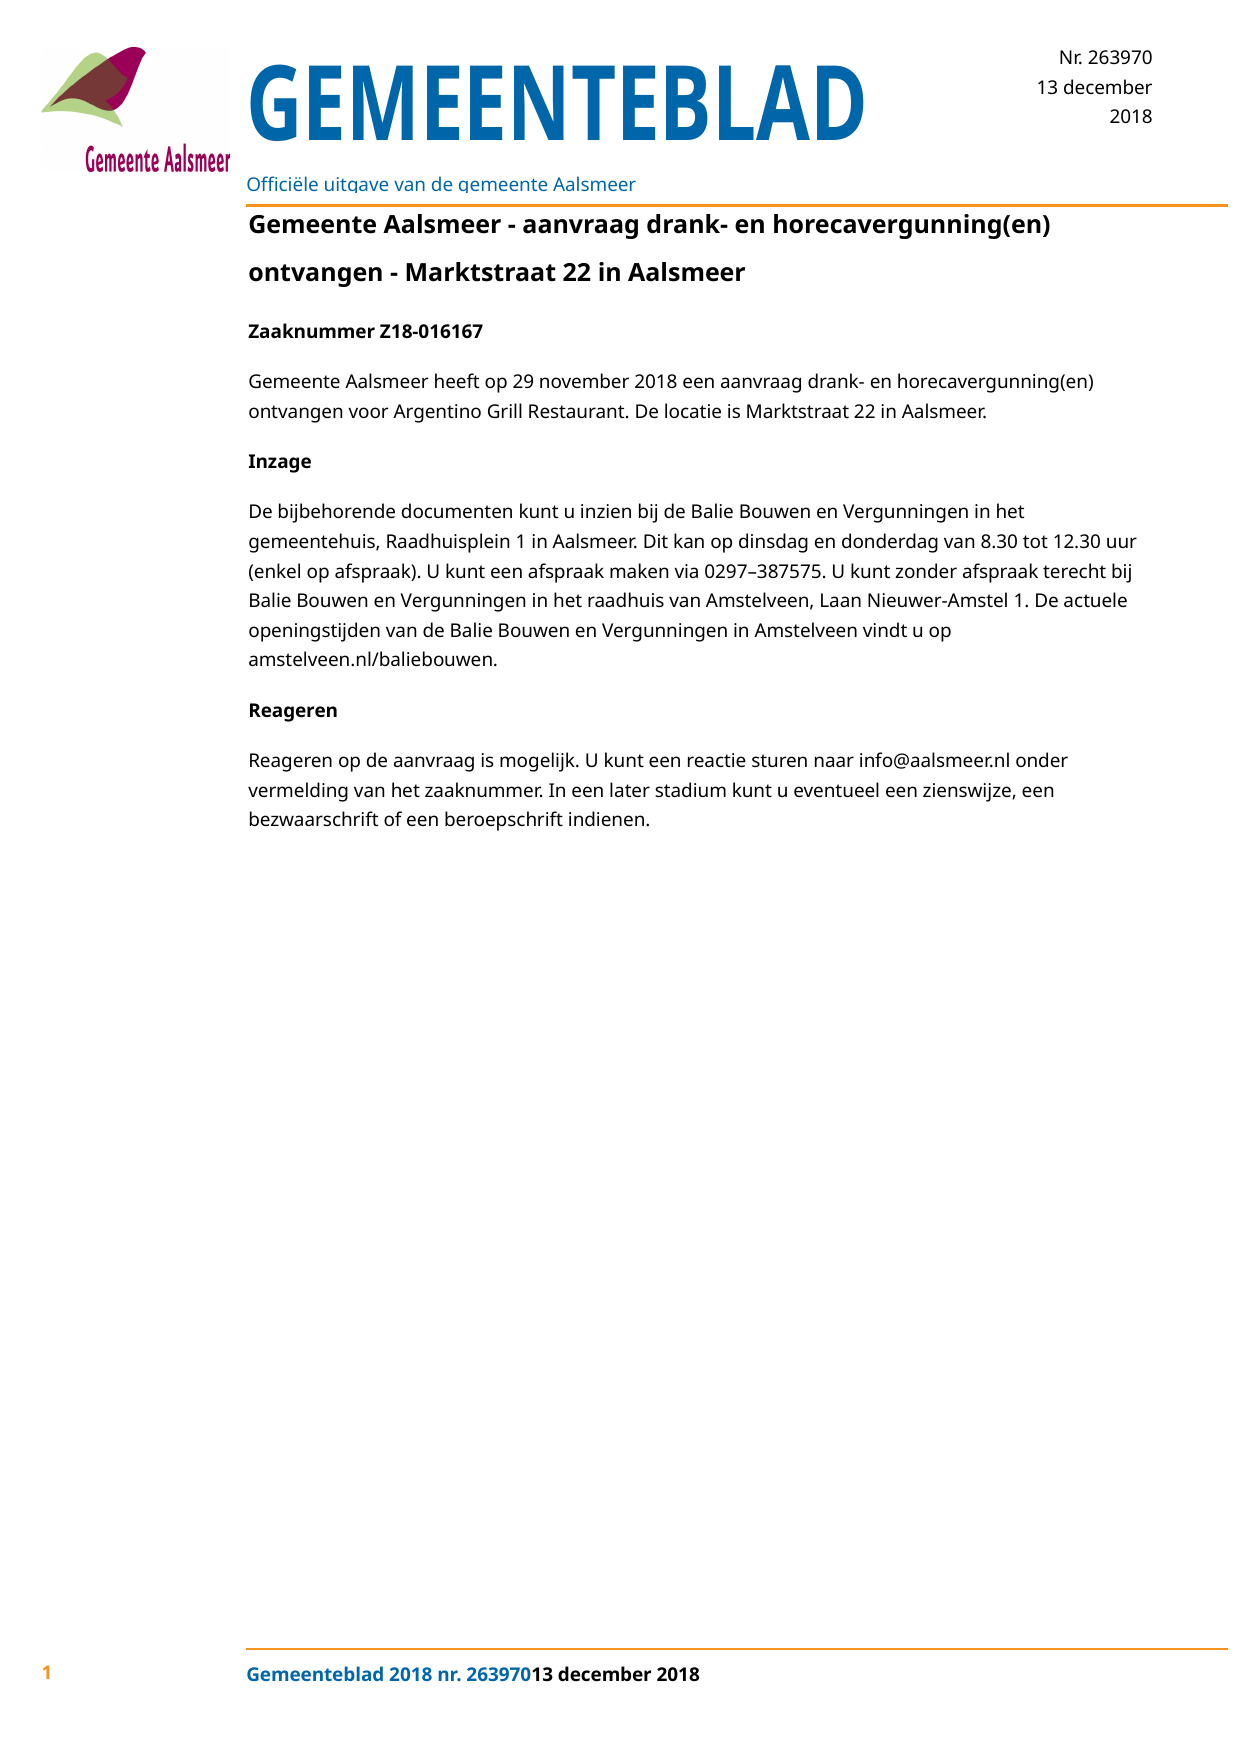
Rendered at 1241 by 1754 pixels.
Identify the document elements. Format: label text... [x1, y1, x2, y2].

text Inzage [248, 448, 1152, 474]
text Reageren [248, 697, 1152, 723]
text Reageren op de aanvraag is mogelijk. U kunt een reactie sturen naar info@aalsmeer.nl onder vermelding van het zaaknummer. In een later stadium kunt u eventueel een zienswijze, een bezwaarschrift of een beroepschrift indienen. [248, 747, 1152, 832]
text De bijbehorende documenten kunt u inzien bij de Balie Bouwen en Vergunningen in het gemeentehuis, Raadhuisplein 1 in Aalsmeer. Dit kan op dinsdag en donderdag van 8.30 tot 12.30 uur (enkel op afspraak). U kunt een afspraak maken via 0297–387575. U kunt zonder afspraak terecht bij Balie Bouwen en Vergunningen in het raadhuis van Amstelveen, Laan Nieuwer-Amstel 1. De actuele openingstijden van de Balie Bouwen en Vergunningen in Amstelveen vindt u op amstelveen.nl/baliebouwen. [248, 499, 1152, 672]
picture [41, 47, 231, 172]
text Zaaknummer Z18-016167 [248, 318, 1152, 344]
text Gemeente Aalsmeer - aanvraag drank- en horecavergunning(en) ontvangen - Marktstraat 22 in Aalsmeer [248, 207, 1152, 288]
text Gemeente Aalsmeer heeft op 29 november 2018 een aanvraag drank- en horecavergunning(en) ontvangen voor Argentino Grill Restaurant. De locatie is Marktstraat 22 in Aalsmeer. [248, 368, 1152, 424]
